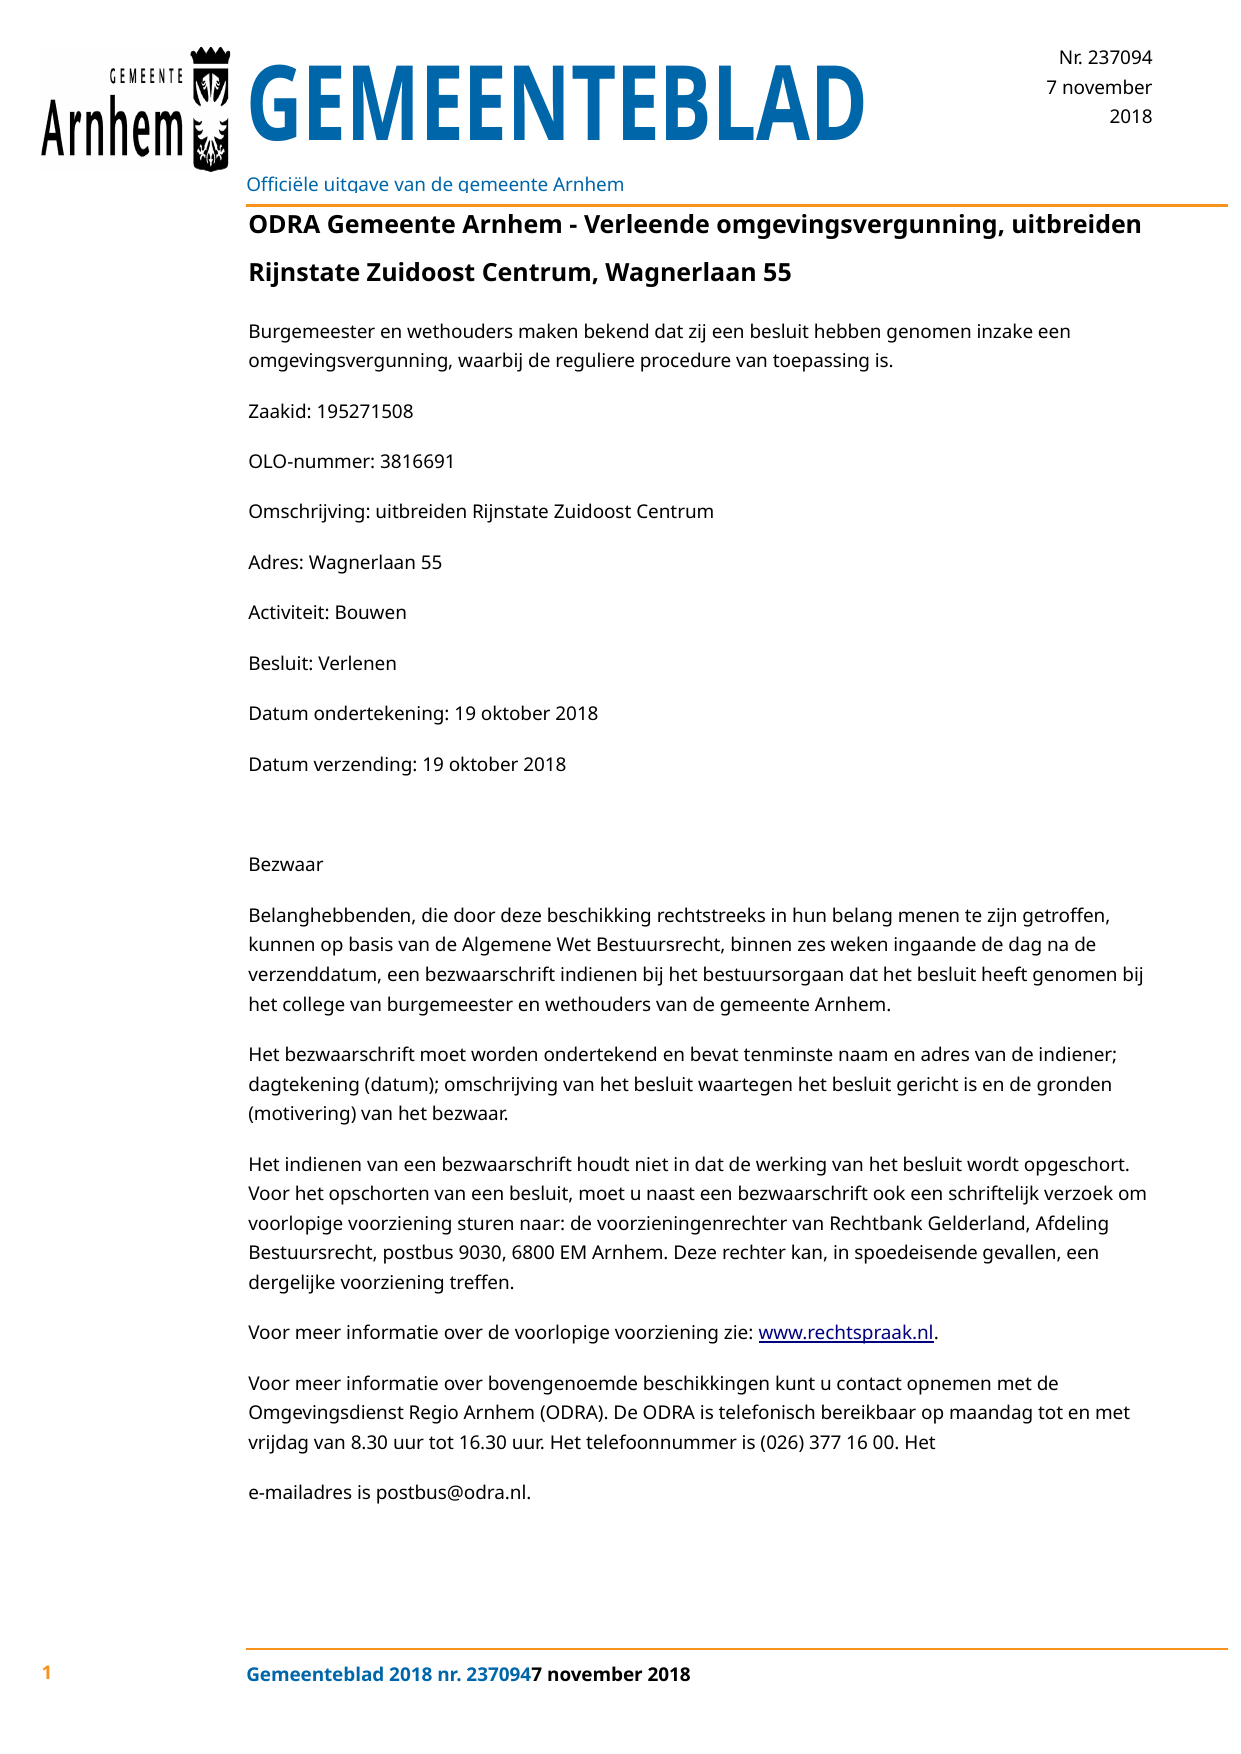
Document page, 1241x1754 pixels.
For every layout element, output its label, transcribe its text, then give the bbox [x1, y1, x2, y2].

text Datum verzending: 19 oktober 2018 [248, 751, 1152, 777]
text Belanghebbenden, die door deze beschikking rechtstreeks in hun belang menen te zijn getroffen, kunnen op basis van de Algemene Wet Bestuursrecht, binnen zes weken ingaande de dag na de verzenddatum, een bezwaarschrift indienen bij het bestuursorgaan dat het besluit heeft genomen bij het college van burgemeester en wethouders van de gemeente Arnhem. [248, 902, 1152, 1017]
text Besluit: Verlenen [248, 650, 1152, 676]
text Datum ondertekening: 19 oktober 2018 [248, 700, 1152, 726]
text ODRA Gemeente Arnhem - Verleende omgevingsvergunning, uitbreiden Rijnstate Zuidoost Centrum, Wagnerlaan 55 [248, 207, 1152, 288]
text Adres: Wagnerlaan 55 [248, 549, 1152, 575]
text Omschrijving: uitbreiden Rijnstate Zuidoost Centrum [248, 499, 1152, 524]
text Het bezwaarschrift moet worden ondertekend en bevat tenminste naam en adres van de indiener; dagtekening (datum); omschrijving van het besluit waartegen het besluit gericht is en de gronden (motivering) van het bezwaar. [248, 1041, 1152, 1126]
text e-mailadres is postbus@odra.nl. [248, 1479, 1152, 1505]
text Zaakid: 195271508 [248, 398, 1152, 424]
text Het indienen van een bezwaarschrift houdt niet in dat de werking van het besluit wordt opgeschort. Voor het opschorten van een besluit, moet u naast een bezwaarschrift ook een schriftelijk verzoek om voorlopige voorziening sturen naar: de voorzieningenrechter van Rechtbank Gelderland, Afdeling Bestuursrecht, postbus 9030, 6800 EM Arnhem. Deze rechter kan, in spoedeisende gevallen, een dergelijke voorziening treffen. [248, 1151, 1152, 1295]
text Voor meer informatie over de voorlopige voorziening zie: www.rechtspraak.nl. [248, 1319, 1152, 1345]
text Voor meer informatie over bovengenoemde beschikkingen kunt u contact opnemen met de Omgevingsdienst Regio Arnhem (ODRA). De ODRA is telefonisch bereikbaar op maandag tot en met vrijdag van 8.30 uur tot 16.30 uur. Het telefoonnummer is (026) 377 16 00. Het [248, 1370, 1152, 1455]
text OLO-nummer: 3816691 [248, 448, 1152, 474]
picture [41, 47, 231, 172]
text Bezwaar [248, 852, 1152, 877]
text Burgemeester en wethouders maken bekend dat zij een besluit hebben genomen inzake een omgevingsvergunning, waarbij de reguliere procedure van toepassing is. [248, 318, 1152, 373]
text Activiteit: Bouwen [248, 599, 1152, 625]
